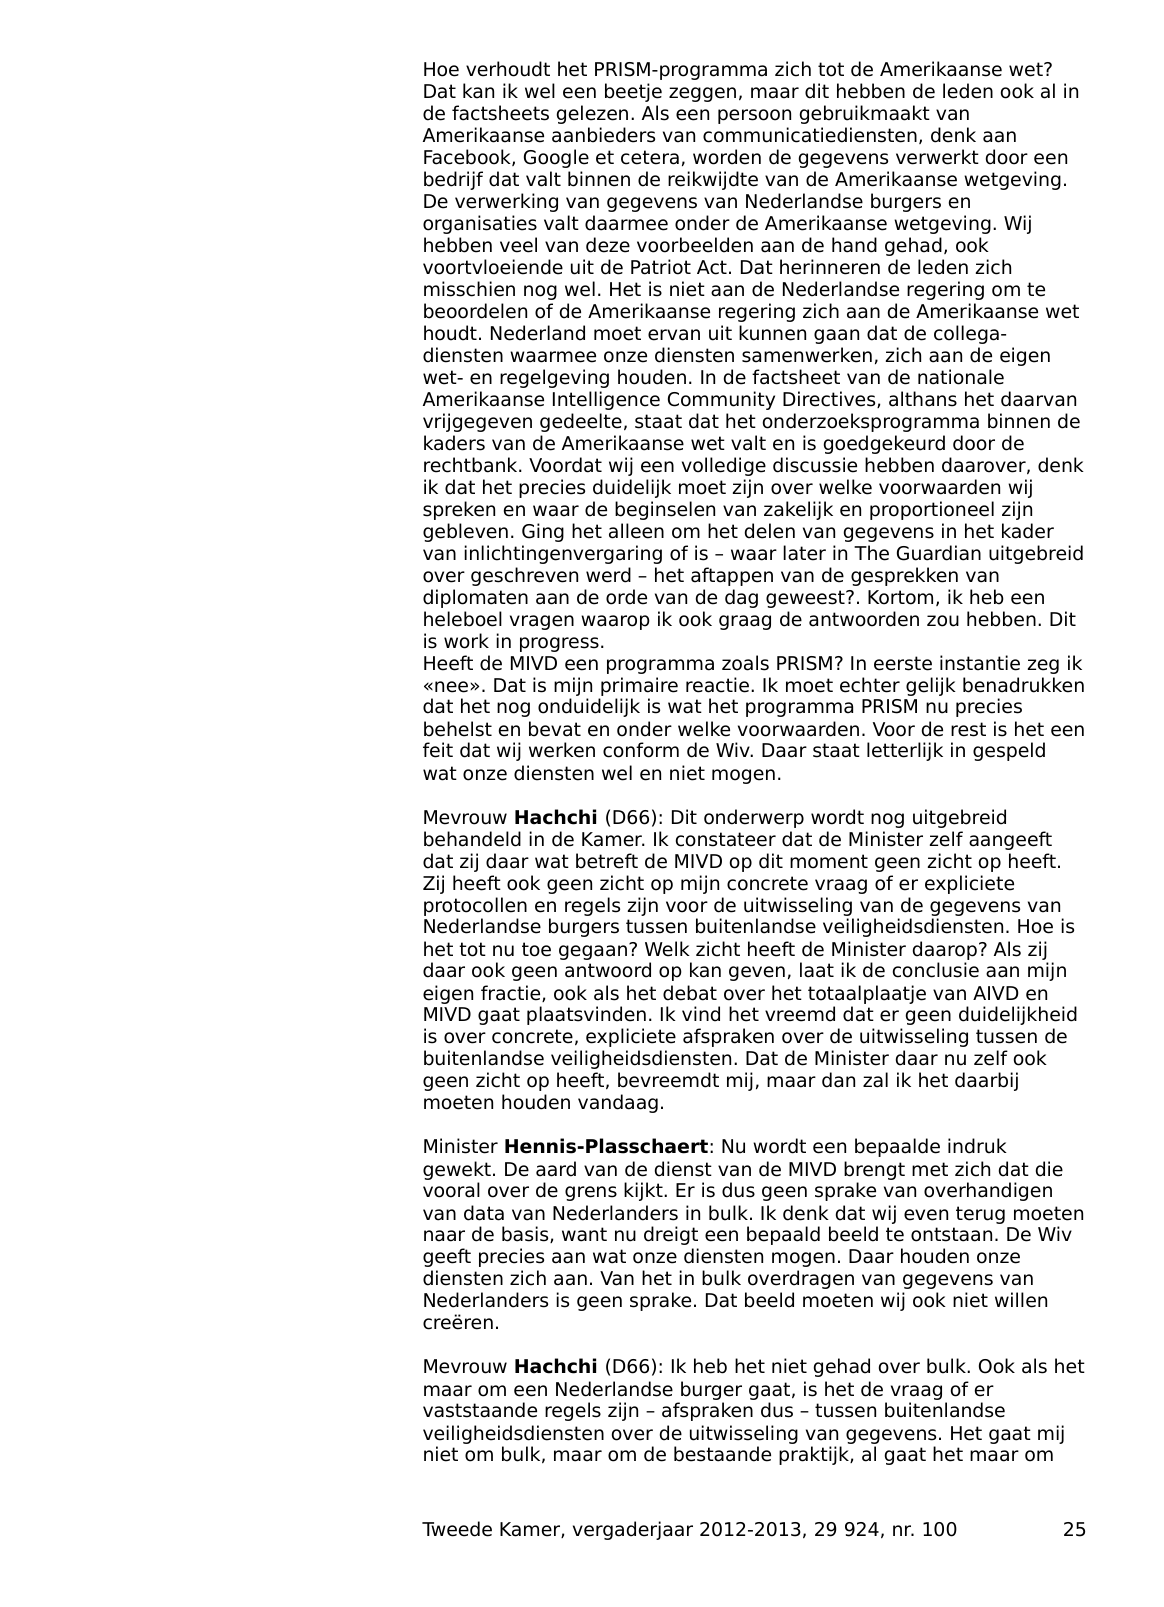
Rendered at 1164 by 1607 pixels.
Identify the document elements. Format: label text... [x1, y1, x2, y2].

text Mevrouw Hachchi (D66): Ik heb het niet gehad over bulk. Ook als het maar om een Nederlandse burger gaat, is het de vraag of er vaststaande regels zijn – afspraken dus – tussen buitenlandse veiligheidsdiensten over de uitwisseling van gegevens. Het gaat mij niet om bulk, maar om de bestaande praktijk, al gaat het maar om [422, 1356, 1087, 1466]
text Hoe verhoudt het PRISM-programma zich tot de Amerikaanse wet? Dat kan ik wel een beetje zeggen, maar dit hebben de leden ook al in de factsheets gelezen. Als een persoon gebruikmaakt van Amerikaanse aanbieders van communicatiediensten, denk aan Facebook, Google et cetera, worden de gegevens verwerkt door een bedrijf dat valt binnen de reikwijdte van de Amerikaanse wetgeving. De verwerking van gegevens van Nederlandse burgers en organisaties valt daarmee onder de Amerikaanse wetgeving. Wij hebben veel van deze voorbeelden aan de hand gehad, ook voortvloeiende uit de Patriot Act. Dat herinneren de leden zich misschien nog wel. Het is niet aan de Nederlandse regering om te beoordelen of de Amerikaanse regering zich aan de Amerikaanse wet houdt. Nederland moet ervan uit kunnen gaan dat de collega-diensten waarmee onze diensten samenwerken, zich aan de eigen wet- en regelgeving houden. In de factsheet van de nationale Amerikaanse Intelligence Community Directives, althans het daarvan vrijgegeven gedeelte, staat dat het onderzoeksprogramma binnen de kaders van de Amerikaanse wet valt en is goedgekeurd door de rechtbank. Voordat wij een volledige discussie hebben daarover, denk ik dat het precies duidelijk moet zijn over welke voorwaarden wij spreken en waar de beginselen van zakelijk en proportioneel zijn gebleven. Ging het alleen om het delen van gegevens in het kader van inlichtingenvergaring of is – waar later in The Guardian uitgebreid over geschreven werd – het aftappen van de gesprekken van diplomaten aan de orde van de dag geweest?. Kortom, ik heb een heleboel vragen waarop ik ook graag de antwoorden zou hebben. Dit is work in progress. [422, 59, 1087, 652]
text Heeft de MIVD een programma zoals PRISM? In eerste instantie zeg ik «nee». Dat is mijn primaire reactie. Ik moet echter gelijk benadrukken dat het nog onduidelijk is wat het programma PRISM nu precies behelst en bevat en onder welke voorwaarden. Voor de rest is het een feit dat wij werken conform de Wiv. Daar staat letterlijk in gespeld wat onze diensten wel en niet mogen. [422, 652, 1087, 784]
text Minister Hennis-Plasschaert: Nu wordt een bepaalde indruk gewekt. De aard van de dienst van de MIVD brengt met zich dat die vooral over de grens kijkt. Er is dus geen sprake van overhandigen van data van Nederlanders in bulk. Ik denk dat wij even terug moeten naar de basis, want nu dreigt een bepaald beeld te ontstaan. De Wiv geeft precies aan wat onze diensten mogen. Daar houden onze diensten zich aan. Van het in bulk overdragen van gegevens van Nederlanders is geen sprake. Dat beeld moeten wij ook niet willen creëren. [422, 1136, 1087, 1334]
text Mevrouw Hachchi (D66): Dit onderwerp wordt nog uitgebreid behandeld in de Kamer. Ik constateer dat de Minister zelf aangeeft dat zij daar wat betreft de MIVD op dit moment geen zicht op heeft. Zij heeft ook geen zicht op mijn concrete vraag of er expliciete protocollen en regels zijn voor de uitwisseling van de gegevens van Nederlandse burgers tussen buitenlandse veiligheidsdiensten. Hoe is het tot nu toe gegaan? Welk zicht heeft de Minister daarop? Als zij daar ook geen antwoord op kan geven, laat ik de conclusie aan mijn eigen fractie, ook als het debat over het totaalplaatje van AIVD en MIVD gaat plaatsvinden. Ik vind het vreemd dat er geen duidelijkheid is over concrete, expliciete afspraken over de uitwisseling tussen de buitenlandse veiligheidsdiensten. Dat de Minister daar nu zelf ook geen zicht op heeft, bevreemdt mij, maar dan zal ik het daarbij moeten houden vandaag. [422, 807, 1087, 1114]
